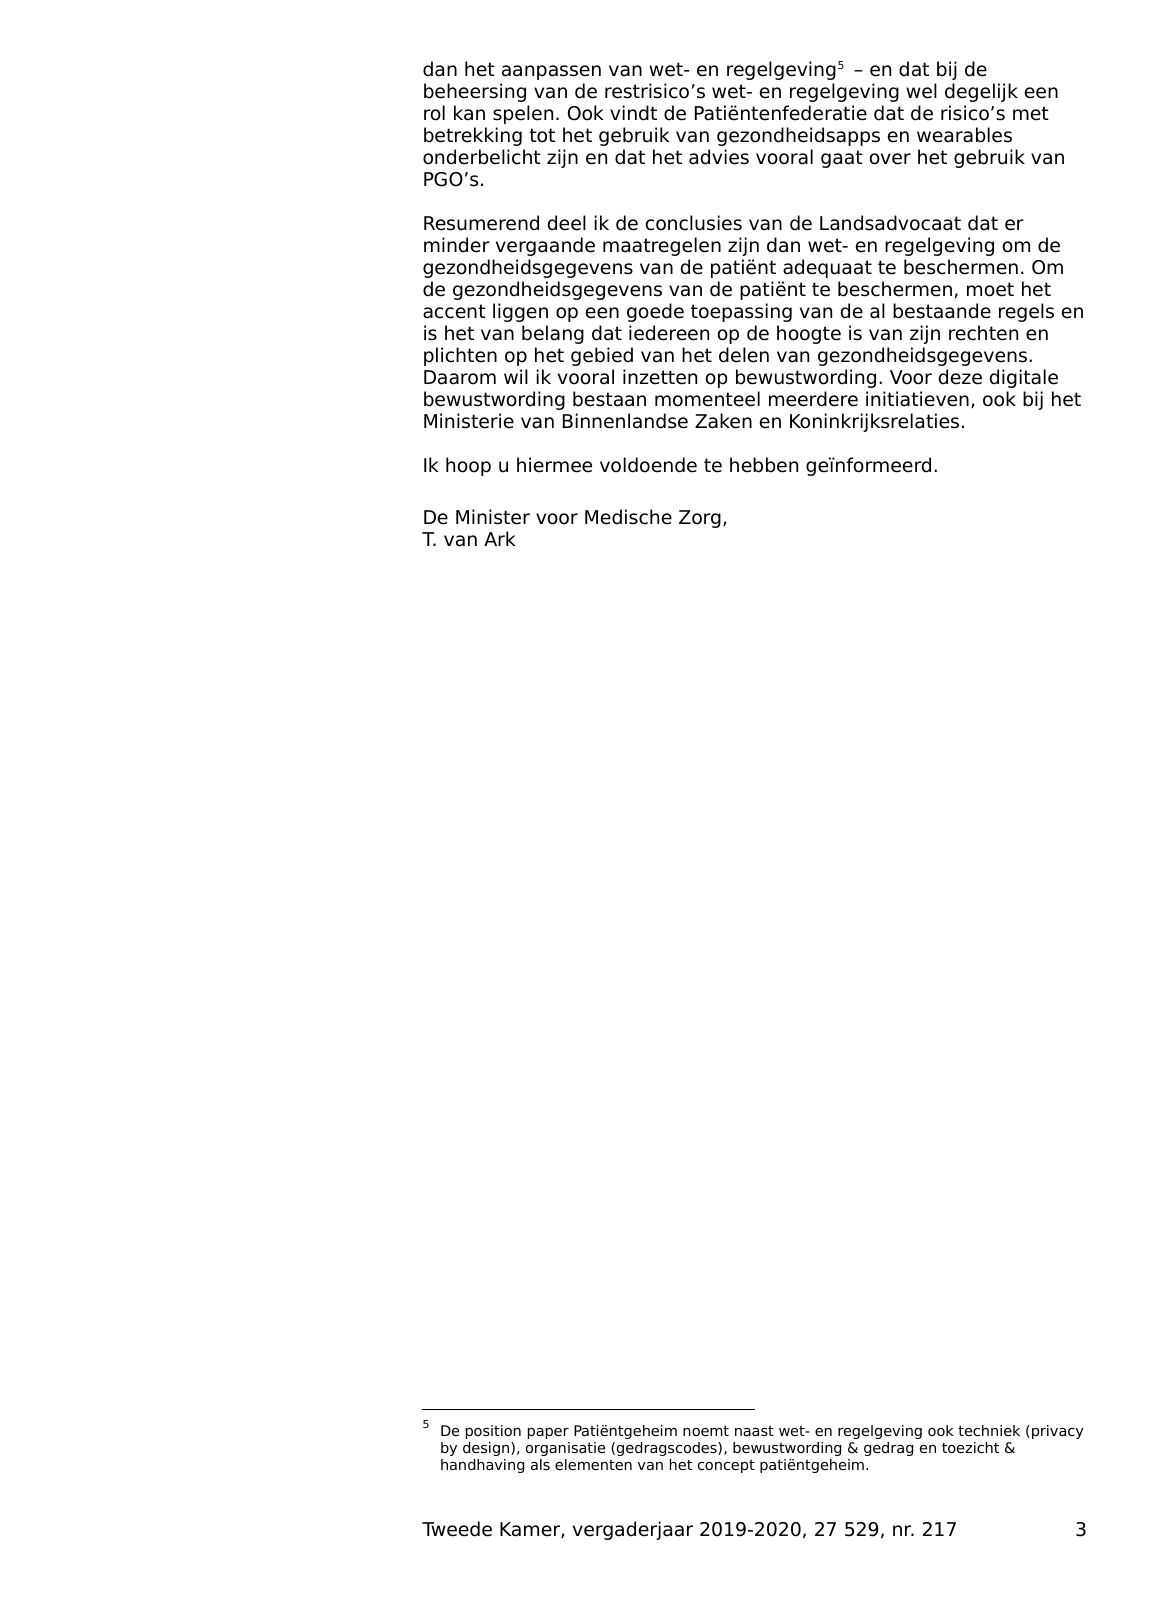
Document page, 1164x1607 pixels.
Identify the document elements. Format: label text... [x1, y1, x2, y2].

text dan het aanpassen van wet- en regelgeving – en dat bij de beheersing van de restrisico’s wet- en regelgeving wel degelijk een rol kan spelen. Ook vindt de Patiëntenfederatie dat de risico’s met betrekking tot het gebruik van gezondheidsapps en wearables onderbelicht zijn en dat het advies vooral gaat over het gebruik van PGO’s. [422, 59, 1087, 191]
text De position paper Patiëntgeheim noemt naast wet- en regelgeving ook techniek (privacy by design), organisatie (gedragscodes), bewustwording & gedrag en toezicht & handhaving als elementen van het concept patiëntgeheim. [422, 1418, 1087, 1474]
text Resumerend deel ik de conclusies van de Landsadvocaat dat er minder vergaande maatregelen zijn dan wet- en regelgeving om de gezondheidsgegevens van de patiënt adequaat te beschermen. Om de gezondheidsgegevens van de patiënt te beschermen, moet het accent liggen op een goede toepassing van de al bestaande regels en is het van belang dat iedereen op de hoogte is van zijn rechten en plichten op het gebied van het delen van gezondheidsgegevens. Daarom wil ik vooral inzetten op bewustwording. Voor deze digitale bewustwording bestaan momenteel meerdere initiatieven, ook bij het Ministerie van Binnenlandse Zaken en Koninkrijksrelaties. [422, 213, 1087, 433]
text De Minister voor Medische Zorg, T. van Ark [422, 507, 1087, 551]
text Ik hoop u hiermee voldoende te hebben geïnformeerd. [422, 455, 1087, 477]
